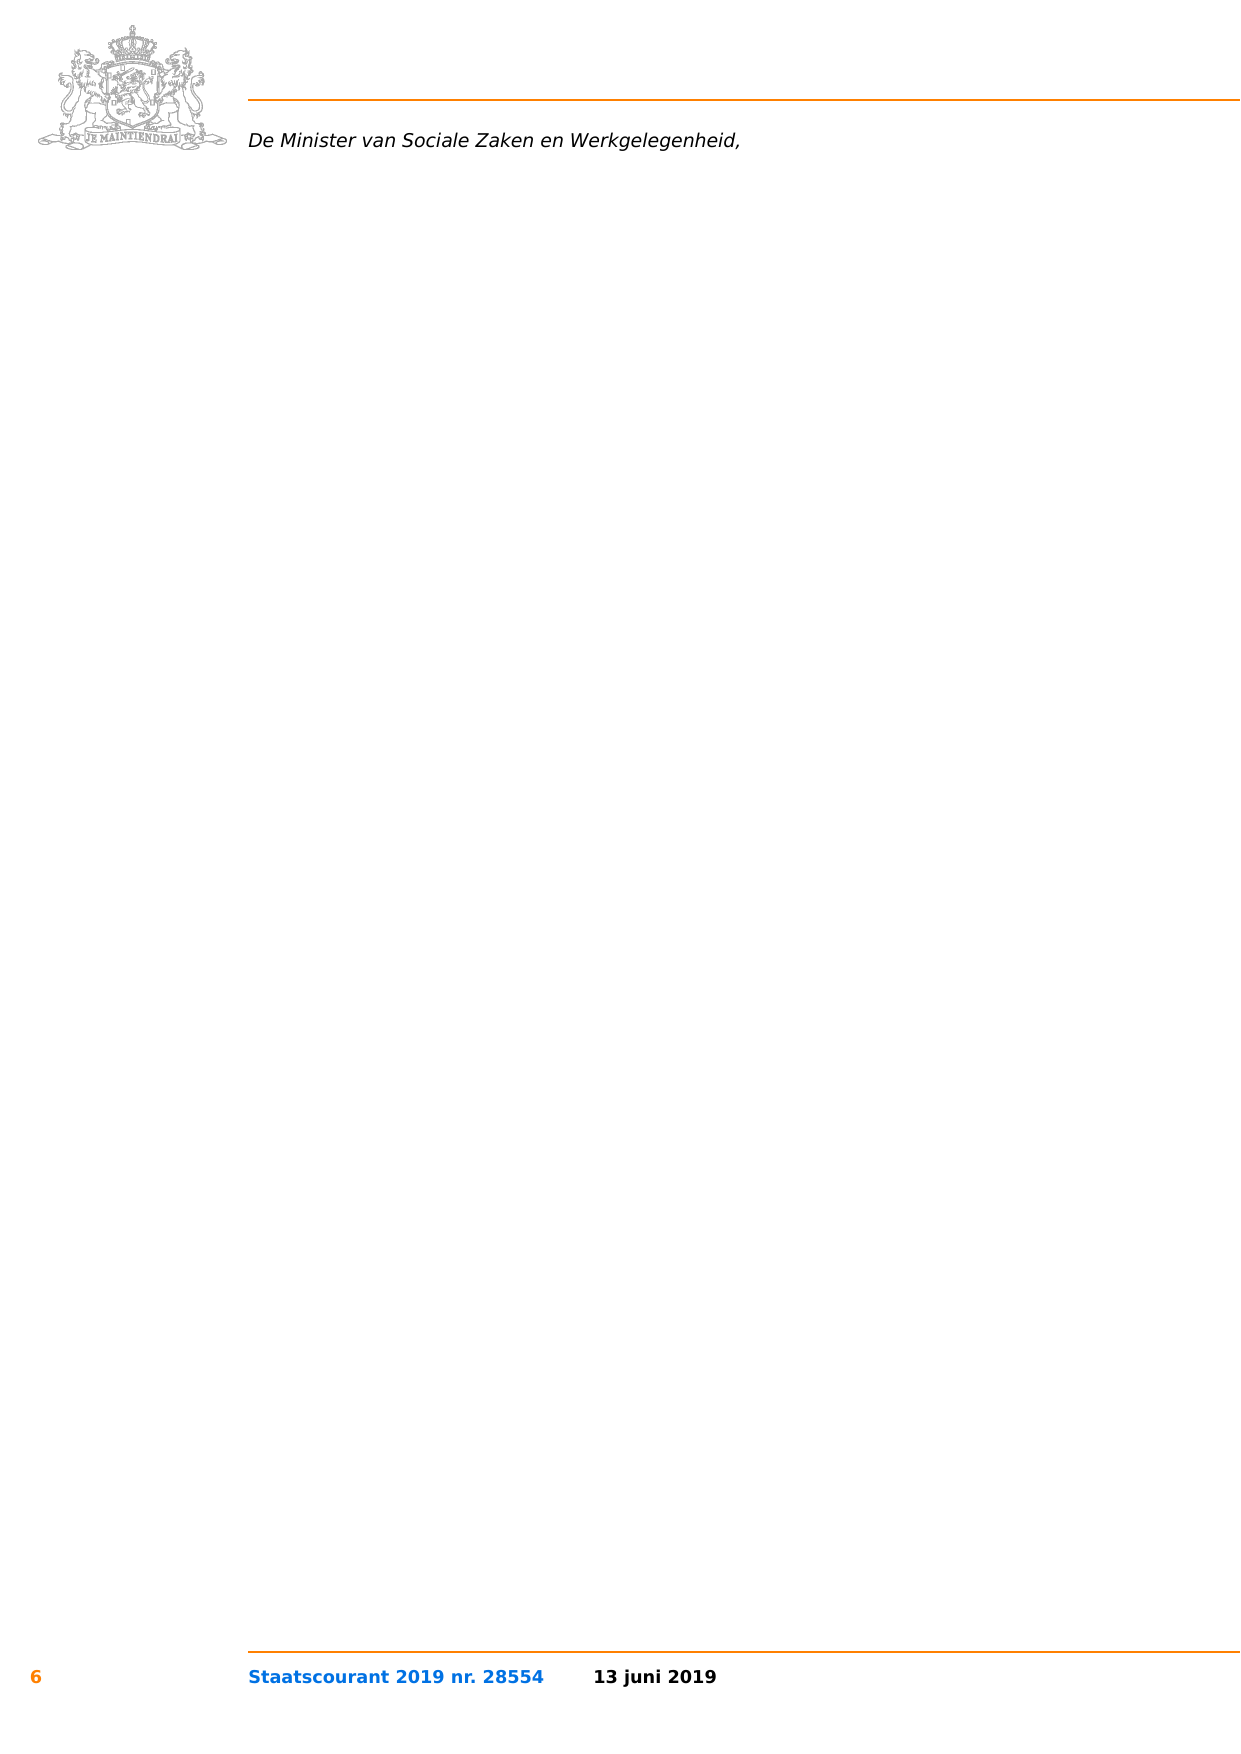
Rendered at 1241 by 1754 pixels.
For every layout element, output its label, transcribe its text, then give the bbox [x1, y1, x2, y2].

picture [38, 25, 227, 150]
text De Minister van Sociale Zaken en Werkgelegenheid, [248, 130, 1163, 152]
